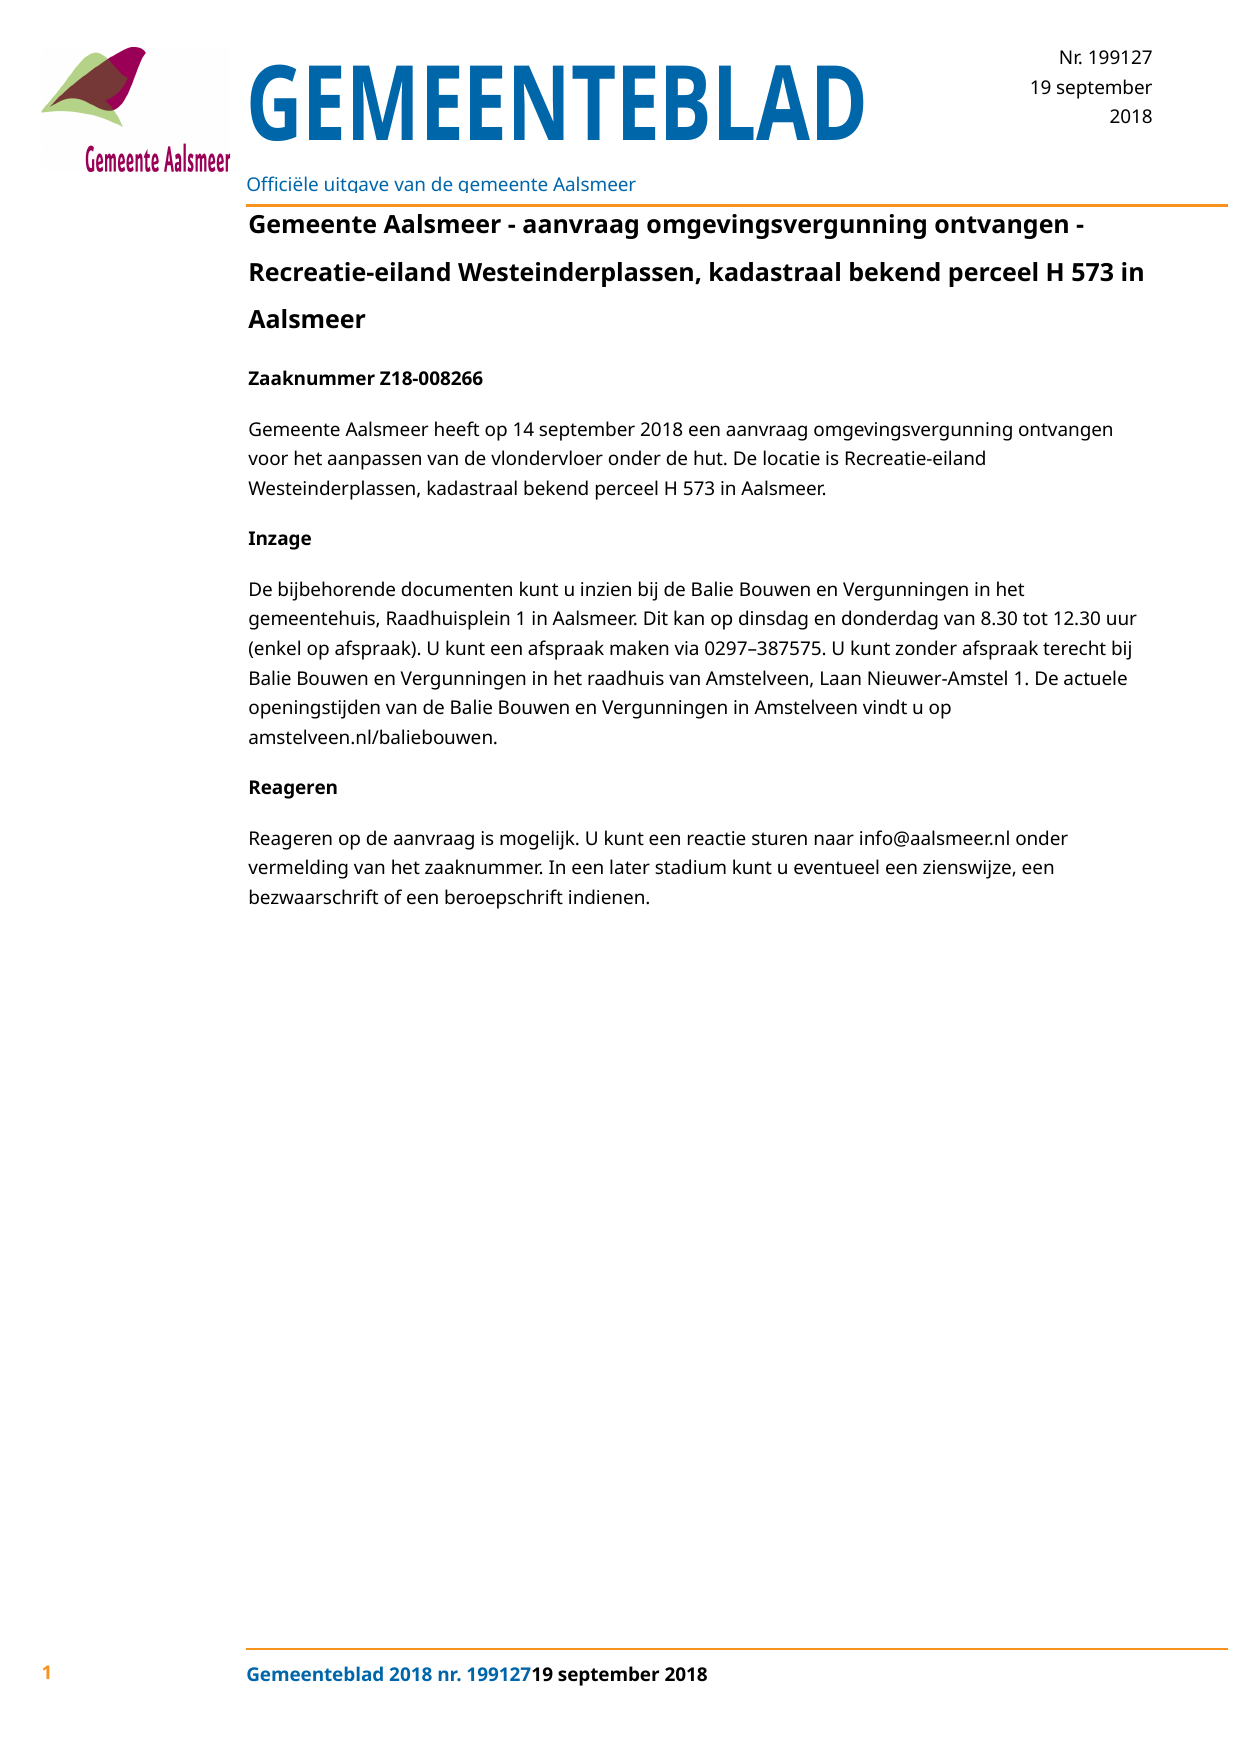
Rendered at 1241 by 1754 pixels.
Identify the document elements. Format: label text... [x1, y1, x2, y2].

text Inzage [248, 526, 1152, 551]
text Zaaknummer Z18-008266 [248, 366, 1152, 391]
text Gemeente Aalsmeer heeft op 14 september 2018 een aanvraag omgevingsvergunning ontvangen voor het aanpassen van de vlondervloer onder de hut. De locatie is Recreatie-eiland Westeinderplassen, kadastraal bekend perceel H 573 in Aalsmeer. [248, 416, 1152, 501]
text Reageren op de aanvraag is mogelijk. U kunt een reactie sturen naar info@aalsmeer.nl onder vermelding van het zaaknummer. In een later stadium kunt u eventueel een zienswijze, een bezwaarschrift of een beroepschrift indienen. [248, 825, 1152, 909]
text De bijbehorende documenten kunt u inzien bij de Balie Bouwen en Vergunningen in het gemeentehuis, Raadhuisplein 1 in Aalsmeer. Dit kan op dinsdag en donderdag van 8.30 tot 12.30 uur (enkel op afspraak). U kunt een afspraak maken via 0297–387575. U kunt zonder afspraak terecht bij Balie Bouwen en Vergunningen in het raadhuis van Amstelveen, Laan Nieuwer-Amstel 1. De actuele openingstijden van de Balie Bouwen en Vergunningen in Amstelveen vindt u op amstelveen.nl/baliebouwen. [248, 576, 1152, 749]
text Reageren [248, 774, 1152, 800]
text Gemeente Aalsmeer - aanvraag omgevingsvergunning ontvangen - Recreatie-eiland Westeinderplassen, kadastraal bekend perceel H 573 in Aalsmeer [248, 207, 1152, 336]
picture [41, 47, 231, 172]
